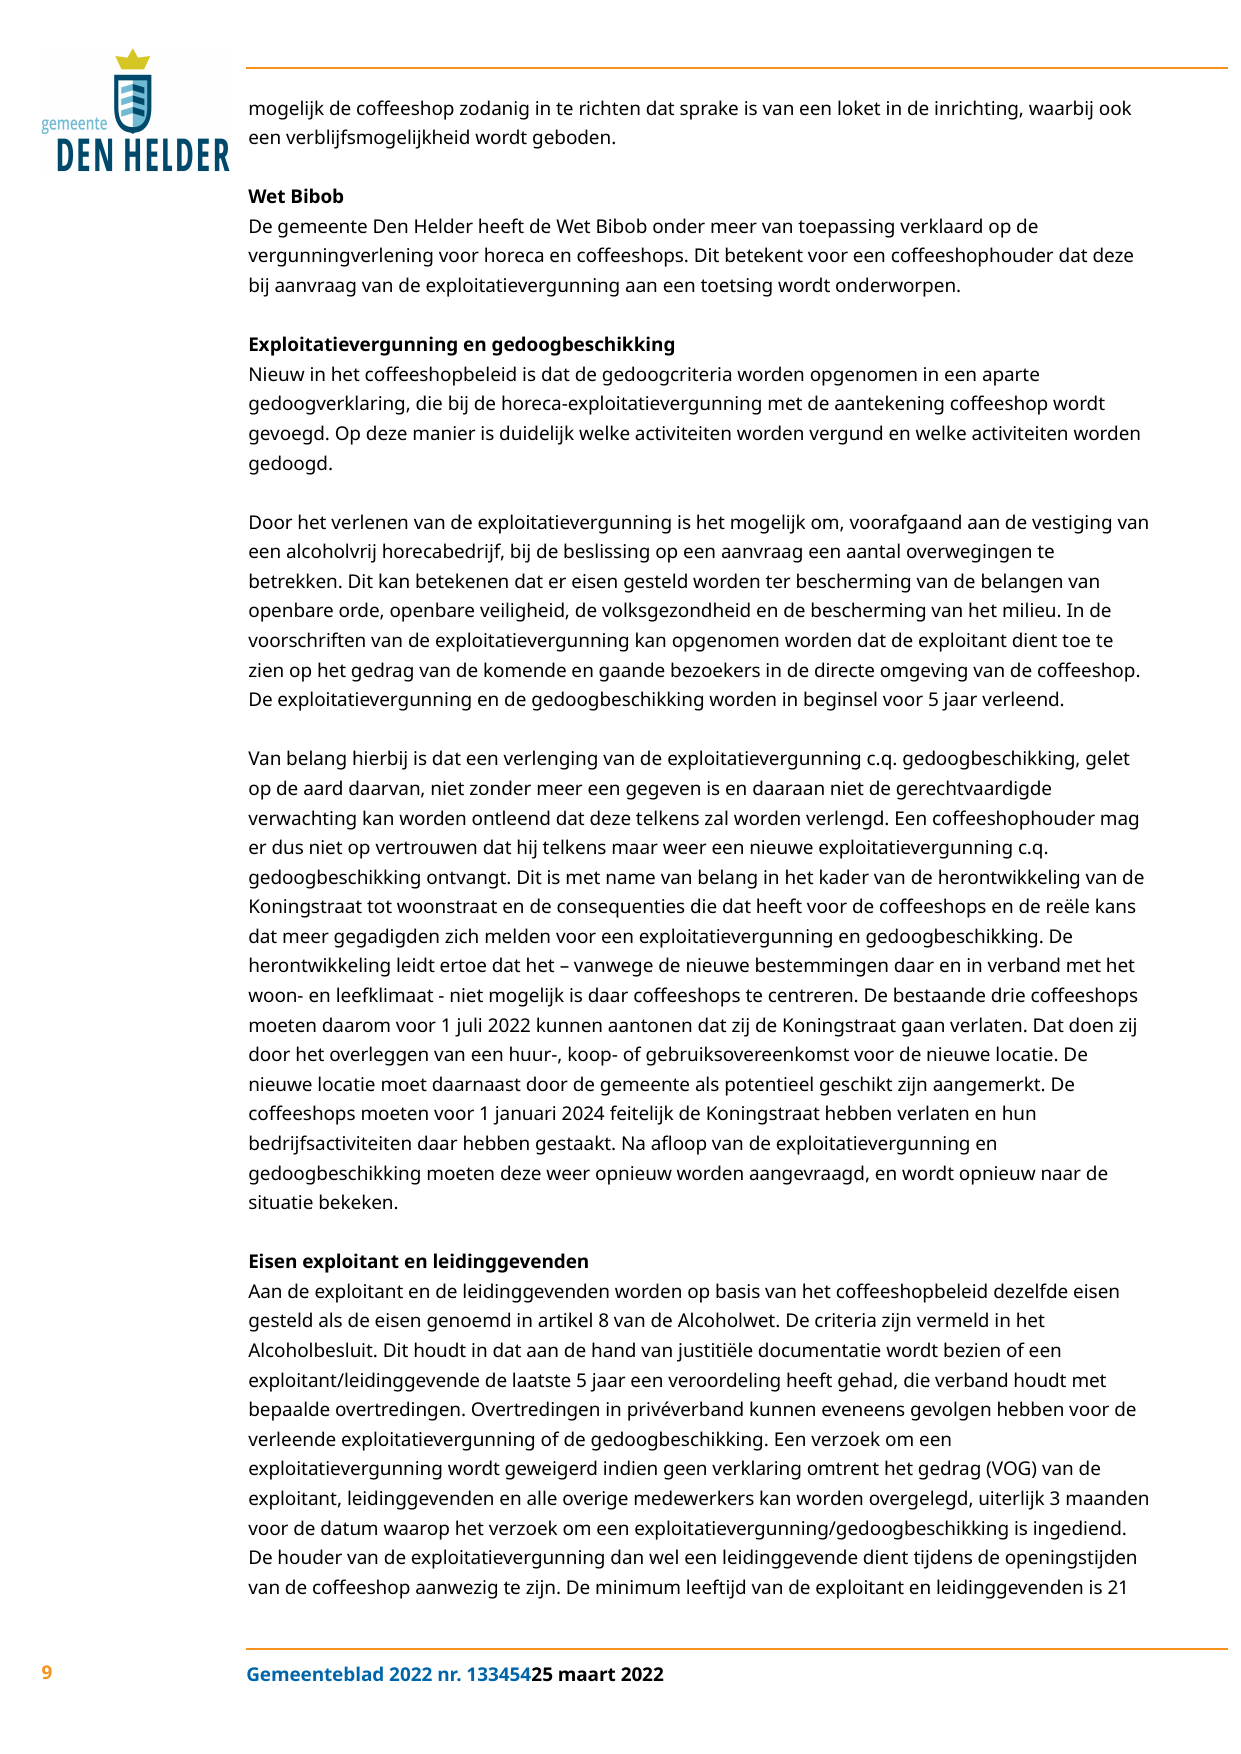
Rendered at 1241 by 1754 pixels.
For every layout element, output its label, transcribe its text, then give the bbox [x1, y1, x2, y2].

text Eisen exploitant en leidinggevenden [248, 1248, 1152, 1274]
picture [41, 47, 231, 172]
picture [130, 157, 135, 172]
picture [182, 144, 187, 165]
picture [100, 154, 106, 172]
text mogelijk de coffeeshop zodanig in te richten dat sprake is van een loket in de inrichting, waarbij ook een verblijfsmogelijkheid wordt geboden. [248, 95, 1152, 150]
picture [220, 160, 224, 172]
picture [63, 144, 68, 165]
text Exploitatievergunning en gedoogbeschikking [248, 331, 1152, 357]
text Nieuw in het coffeeshopbeleid is dat de gedoogcriteria worden opgenomen in een aparte gedoogverklaring, die bij de horeca-exploitatievergunning met de aantekening coffeeshop wordt gevoegd. Op deze manier is duidelijk welke activiteiten worden vergund en welke activiteiten worden gedoogd. [248, 361, 1152, 476]
text Van belang hierbij is dat een verlenging van de exploitatievergunning c.q. gedoogbeschikking, gelet op de aard daarvan, niet zonder meer een gegeven is en daaraan niet de gerechtvaardigde verwachting kan worden ontleend dat deze telkens zal worden verlengd. Een coffeeshophouder mag er dus niet op vertrouwen dat hij telkens maar weer een nieuwe exploitatievergunning c.q. gedoogbeschikking ontvangt. Dit is met name van belang in het kader van de herontwikkeling van de Koningstraat tot woonstraat en de consequenties die dat heeft voor de coffeeshops en de reële kans dat meer gegadigden zich melden voor een exploitatievergunning en gedoogbeschikking. De herontwikkeling leidt ertoe dat het – vanwege de nieuwe bestemmingen daar en in verband met het woon- en leefklimaat - niet mogelijk is daar coffeeshops te centreren. De bestaande drie coffeeshops moeten daarom voor 1 juli 2022 kunnen aantonen dat zij de Koningstraat gaan verlaten. Dat doen zij door het overleggen van een huur-, koop- of gebruiksovereenkomst voor de nieuwe locatie. De nieuwe locatie moet daarnaast door de gemeente als potentieel geschikt zijn aangemerkt. De coffeeshops moeten voor 1 januari 2024 feitelijk de Koningstraat hebben verlaten en hun bedrijfsactiviteiten daar hebben gestaakt. Na afloop van de exploitatievergunning en gedoogbeschikking moeten deze weer opnieuw worden aangevraagd, en wordt opnieuw naar de situatie bekeken. [248, 746, 1152, 1215]
text Door het verlenen van de exploitatievergunning is het mogelijk om, voorafgaand aan de vestiging van een alcoholvrij horecabedrijf, bij de beslissing op een aanvraag een aantal overwegingen te betrekken. Dit kan betekenen dat er eisen gesteld worden ter bescherming van de belangen van openbare orde, openbare veiligheid, de volksgezondheid en de bescherming van het milieu. In de voorschriften van de exploitatievergunning kan opgenomen worden dat de exploitant dient toe te zien op het gedrag van de komende en gaande bezoekers in de directe omgeving van de coffeeshop. De exploitatievergunning en de gedoogbeschikking worden in beginsel voor 5 jaar verleend. [248, 509, 1152, 712]
text De gemeente Den Helder heeft de Wet Bibob onder meer van toepassing verklaard op de vergunningverlening voor horeca en coffeeshops. Dit betekent voor een coffeeshophouder dat deze bij aanvraag van de exploitatievergunning aan een toetsing wordt onderworpen. [248, 213, 1152, 298]
text Aan de exploitant en de leidinggevenden worden op basis van het coffeeshopbeleid dezelfde eisen gesteld als de eisen genoemd in artikel 8 van de Alcoholwet. De criteria zijn vermeld in het Alcoholbesluit. Dit houdt in dat aan de hand van justitiële documentatie wordt bezien of een exploitant/leidinggevende de laatste 5 jaar een veroordeling heeft gehad, die verband houdt met bepaalde overtredingen. Overtredingen in privéverband kunnen eveneens gevolgen hebben voor de verleende exploitatievergunning of de gedoogbeschikking. Een verzoek om een exploitatievergunning wordt geweigerd indien geen verklaring omtrent het gedrag (VOG) van de exploitant, leidinggevenden en alle overige medewerkers kan worden overgelegd, uiterlijk 3 maanden voor de datum waarop het verzoek om een exploitatievergunning/gedoogbeschikking is ingediend. De houder van de exploitatievergunning dan wel een leidinggevende dient tijdens de openingstijden van de coffeeshop aanwezig te zijn. De minimum leeftijd van de exploitant en leidinggevenden is 21 [248, 1278, 1152, 1600]
text Wet Bibob [248, 183, 1152, 209]
